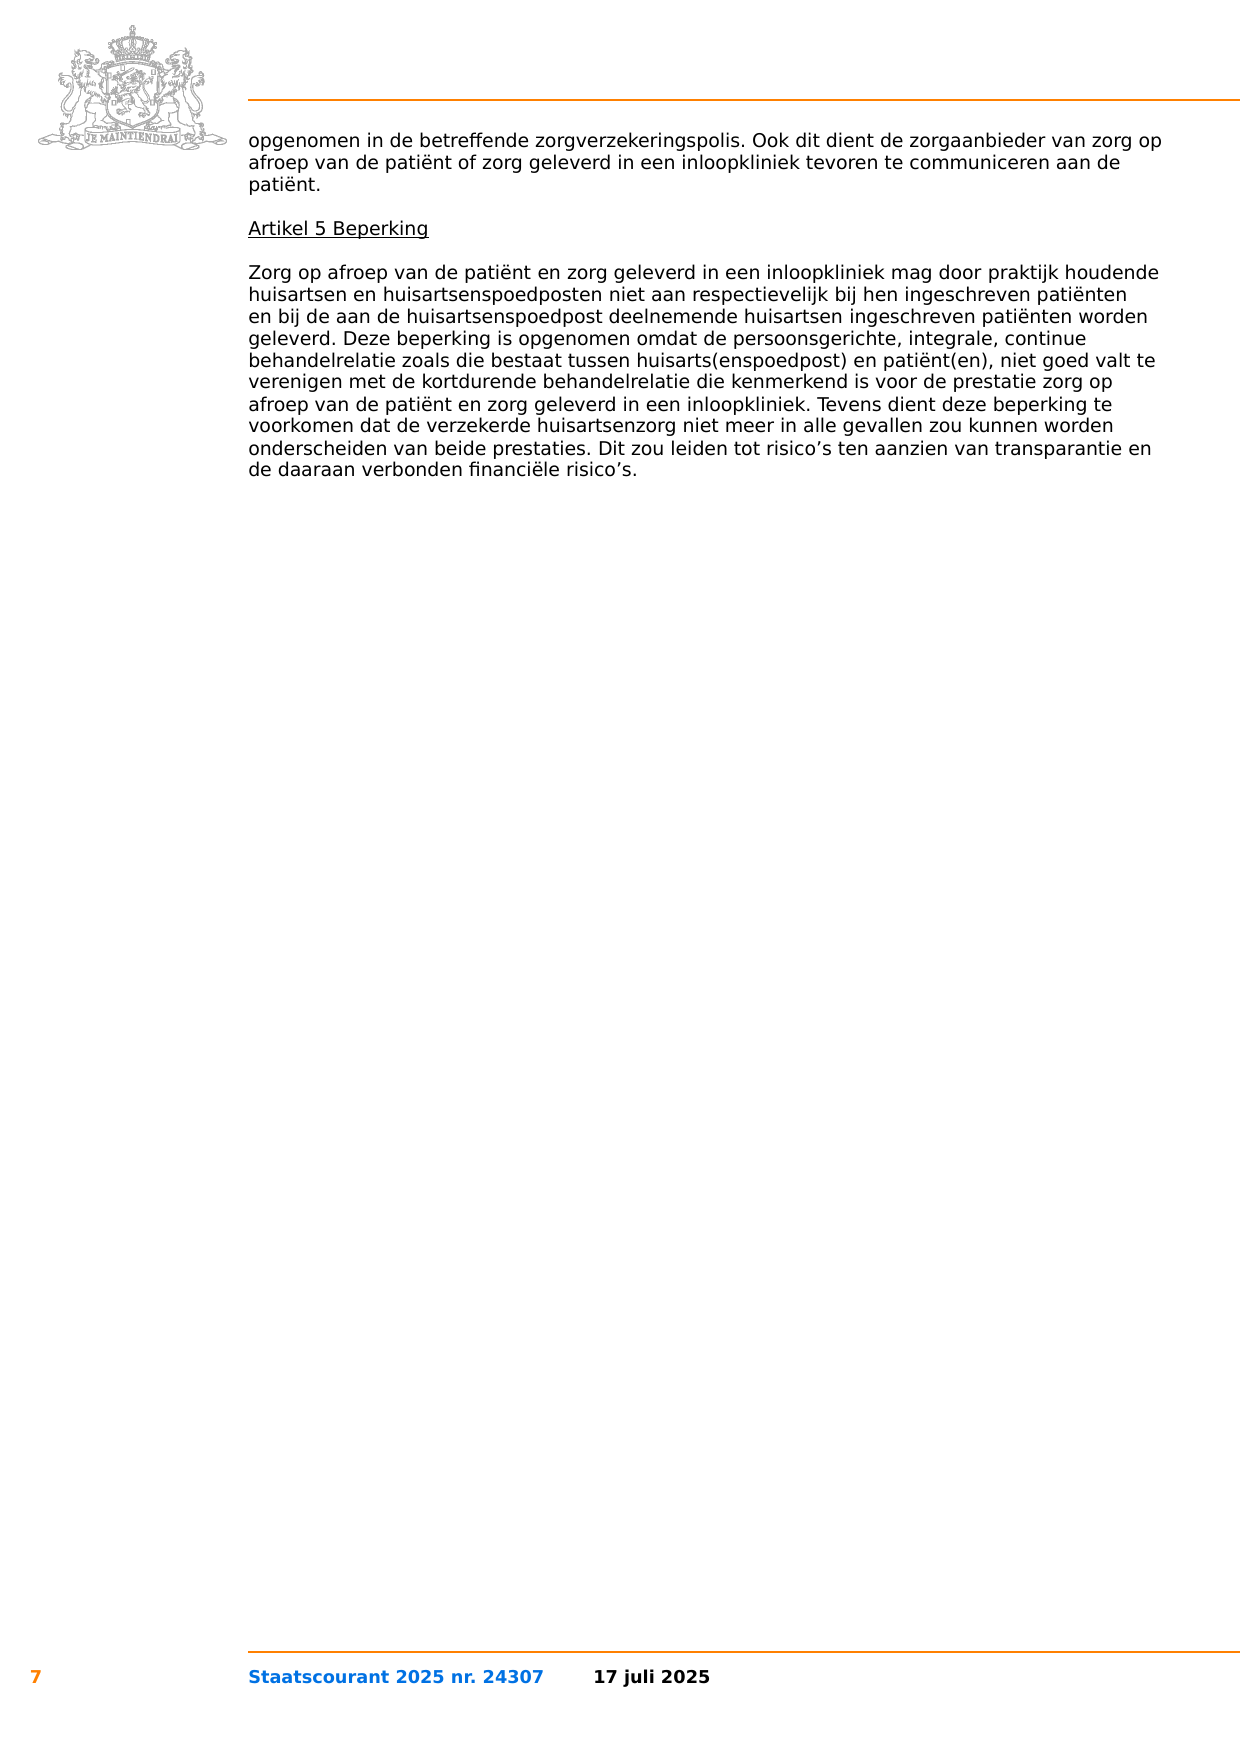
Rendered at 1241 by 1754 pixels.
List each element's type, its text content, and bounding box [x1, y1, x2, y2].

picture [38, 25, 227, 150]
text opgenomen in de betreffende zorgverzekeringspolis. Ook dit dient de zorgaanbieder van zorg op afroep van de patiënt of zorg geleverd in een inloopkliniek tevoren te communiceren aan de patiënt. [248, 130, 1163, 196]
text Zorg op afroep van de patiënt en zorg geleverd in een inloopkliniek mag door praktijk houdende huisartsen en huisartsenspoedposten niet aan respectievelijk bij hen ingeschreven patiënten en bij de aan de huisartsenspoedpost deelnemende huisartsen ingeschreven patiënten worden geleverd. Deze beperking is opgenomen omdat de persoonsgerichte, integrale, continue behandelrelatie zoals die bestaat tussen huisarts(enspoedpost) en patiënt(en), niet goed valt te verenigen met de kortdurende behandelrelatie die kenmerkend is voor de prestatie zorg op afroep van de patiënt en zorg geleverd in een inloopkliniek. Tevens dient deze beperking te voorkomen dat de verzekerde huisartsenzorg niet meer in alle gevallen zou kunnen worden onderscheiden van beide prestaties. Dit zou leiden tot risico’s ten aanzien van transparantie en de daaraan verbonden financiële risico’s. [248, 262, 1163, 481]
subtitle Artikel 5 Beperking [248, 218, 1163, 240]
